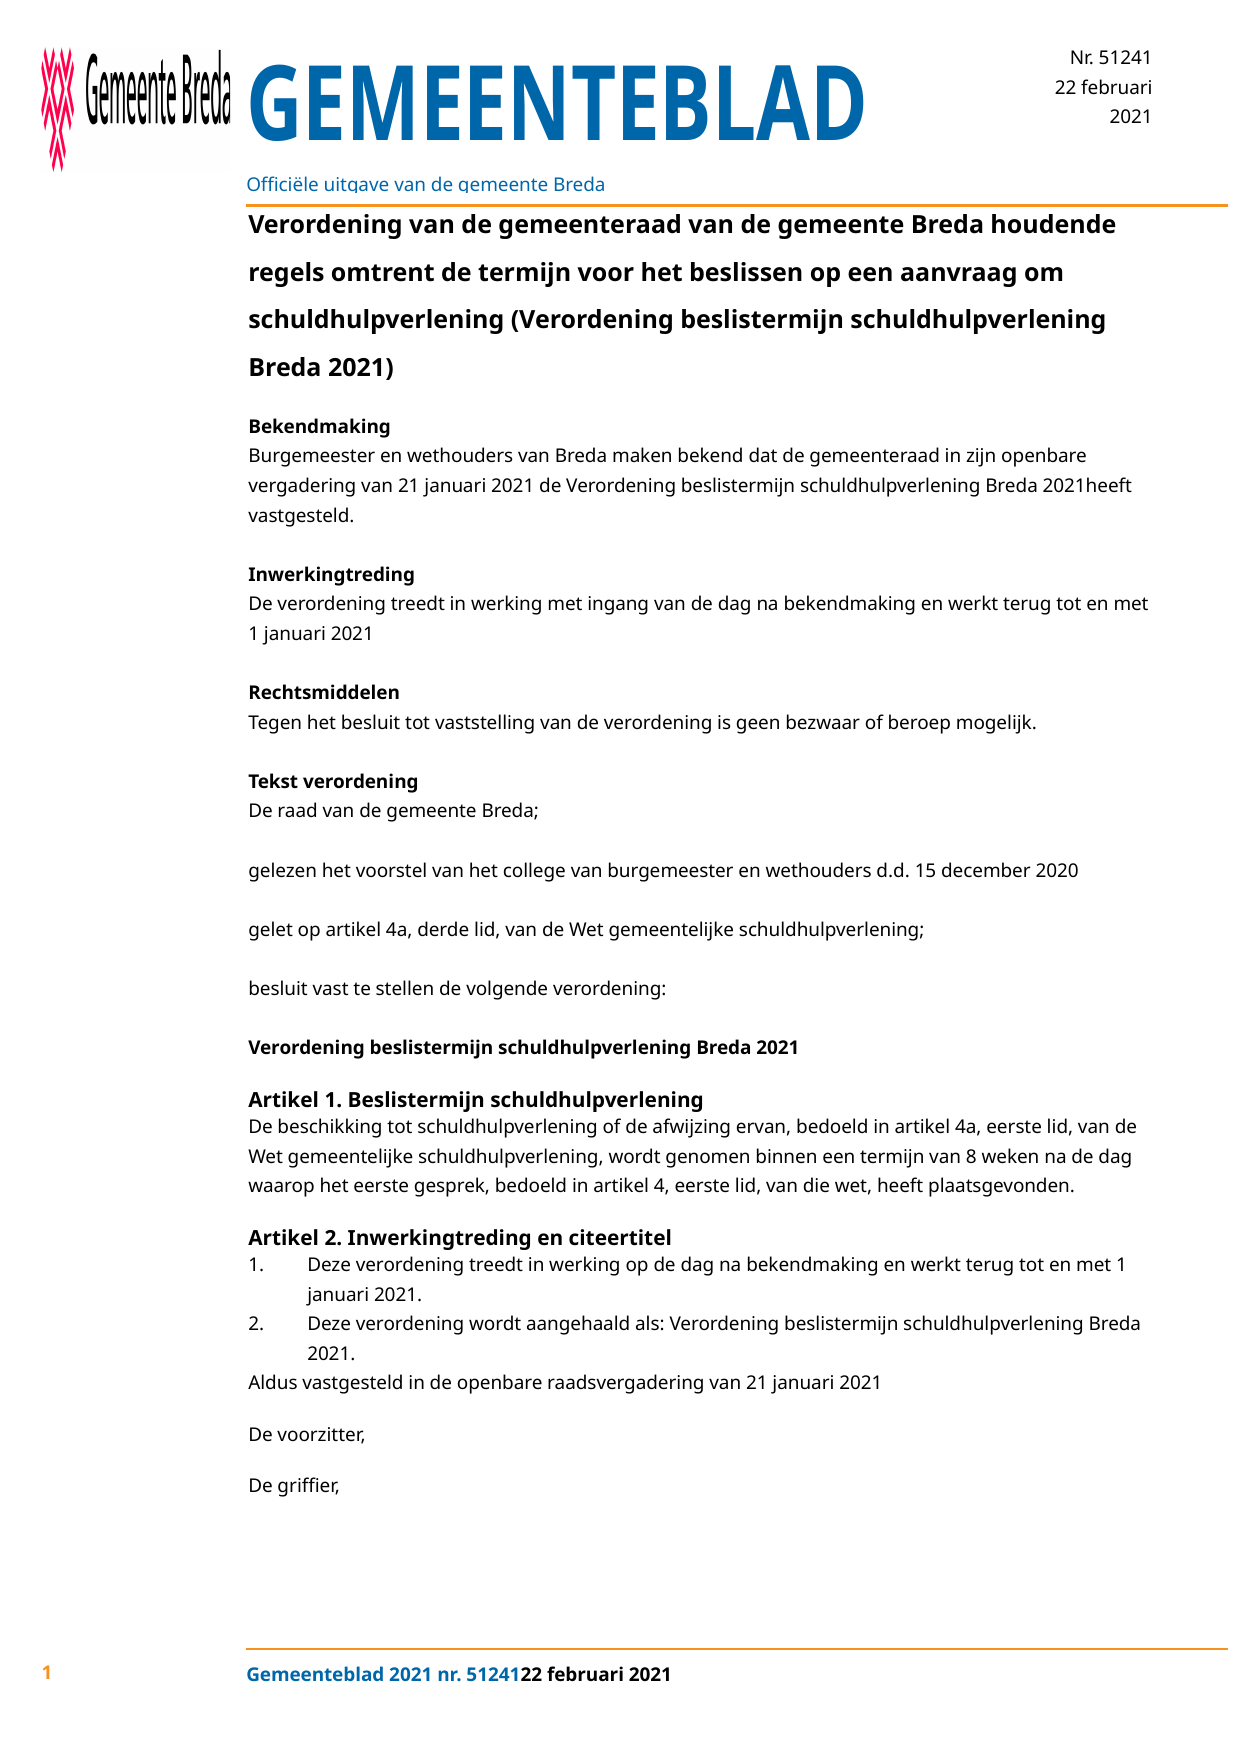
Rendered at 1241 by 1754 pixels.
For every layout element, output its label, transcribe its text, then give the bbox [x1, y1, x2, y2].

text De griffier, [248, 1472, 1152, 1498]
text gelet op artikel 4a, derde lid, van de Wet gemeentelijke schuldhulpverlening; [248, 916, 1152, 942]
text gelezen het voorstel van het college van burgemeester en wethouders d.d. 15 december 2020 [248, 857, 1152, 883]
picture [41, 47, 231, 172]
text besluit vast te stellen de volgende verordening: [248, 975, 1152, 1001]
text Verordening beslistermijn schuldhulpverlening Breda 2021 [248, 1034, 1152, 1060]
text Burgemeester en wethouders van Breda maken bekend dat de gemeenteraad in zijn openbare vergadering van 21 januari 2021 de Verordening beslistermijn schuldhulpverlening Breda 2021heeft vastgesteld. [248, 443, 1152, 528]
text Artikel 1. Beslistermijn schuldhulpverlening [248, 1085, 1152, 1113]
text Tegen het besluit tot vaststelling van de verordening is geen bezwaar of beroep mogelijk. [248, 709, 1152, 735]
text Verordening van de gemeenteraad van de gemeente Breda houdende regels omtrent de termijn voor het beslissen op een aanvraag om schuldhulpverlening (Verordening beslistermijn schuldhulpverlening Breda 2021) [248, 207, 1152, 384]
text Rechtsmiddelen [248, 679, 1152, 705]
text Tekst verordening [248, 768, 1152, 794]
text De beschikking tot schuldhulpverlening of de afwijzing ervan, bedoeld in artikel 4a, eerste lid, van de Wet gemeentelijke schuldhulpverlening, wordt genomen binnen een termijn van 8 weken na de dag waarop het eerste gesprek, bedoeld in artikel 4, eerste lid, van die wet, heeft plaatsgevonden. [248, 1113, 1152, 1198]
text De voorzitter, [248, 1421, 1152, 1447]
text De verordening treedt in werking met ingang van de dag na bekendmaking en werkt terug tot en met 1 januari 2021 [248, 591, 1152, 646]
list Deze verordening wordt aangehaald als: Verordening beslistermijn schuldhulpverlening Breda 2021. [248, 1310, 1152, 1366]
text Aldus vastgesteld in de openbare raadsvergadering van 21 januari 2021 [248, 1369, 1152, 1395]
text Inwerkingtreding [248, 561, 1152, 587]
list Deze verordening treedt in werking op de dag na bekendmaking en werkt terug tot en met 1 januari 2021. [248, 1251, 1152, 1307]
text De raad van de gemeente Breda; [248, 798, 1152, 823]
text Bekendmaking [248, 413, 1152, 439]
text Artikel 2. Inwerkingtreding en citeertitel [248, 1223, 1152, 1251]
